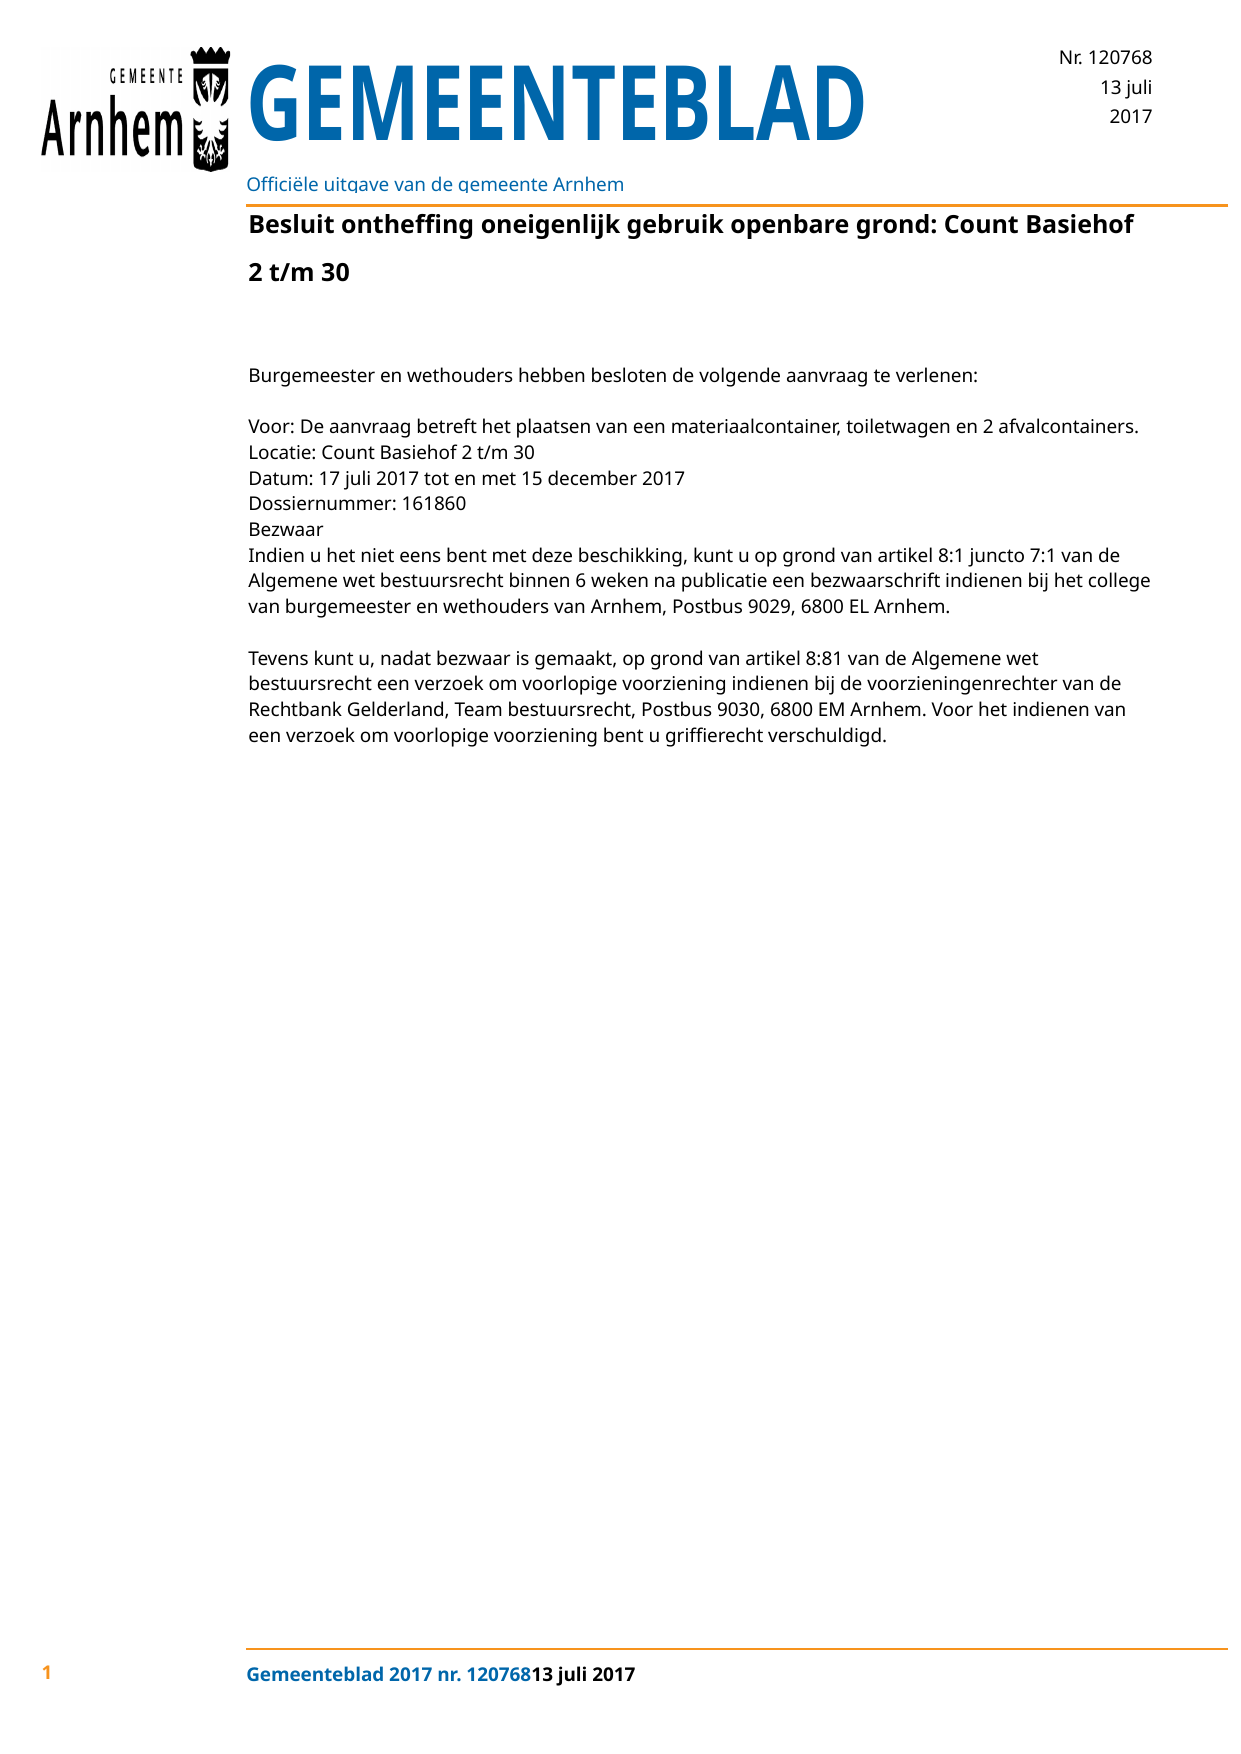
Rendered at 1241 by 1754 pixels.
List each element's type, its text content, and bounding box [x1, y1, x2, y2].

text Voor: De aanvraag betreft het plaatsen van een materiaalcontainer, toiletwagen en 2 afvalcontainers. [248, 413, 1152, 439]
text Besluit ontheffing oneigenlijk gebruik openbare grond: Count Basiehof 2 t/m 30 [248, 207, 1152, 288]
text Bezwaar [248, 516, 1152, 542]
picture [41, 47, 231, 172]
text Locatie: Count Basiehof 2 t/m 30 [248, 439, 1152, 465]
text Dossiernummer: 161860 [248, 491, 1152, 516]
text Tevens kunt u, nadat bezwaar is gemaakt, op grond van artikel 8:81 van de Algemene wet bestuursrecht een verzoek om voorlopige voorziening indienen bij de voorzieningenrechter van de Rechtbank Gelderland, Team bestuursrecht, Postbus 9030, 6800 EM Arnhem. Voor het indienen van een verzoek om voorlopige voorziening bent u griffierecht verschuldigd. [248, 645, 1152, 748]
text Indien u het niet eens bent met deze beschikking, kunt u op grond van artikel 8:1 juncto 7:1 van de Algemene wet bestuursrecht binnen 6 weken na publicatie een bezwaarschrift indienen bij het college van burgemeester en wethouders van Arnhem, Postbus 9029, 6800 EL Arnhem. [248, 542, 1152, 619]
text Datum: 17 juli 2017 tot en met 15 december 2017 [248, 465, 1152, 491]
text Burgemeester en wethouders hebben besloten de volgende aanvraag te verlenen: [248, 362, 1152, 388]
